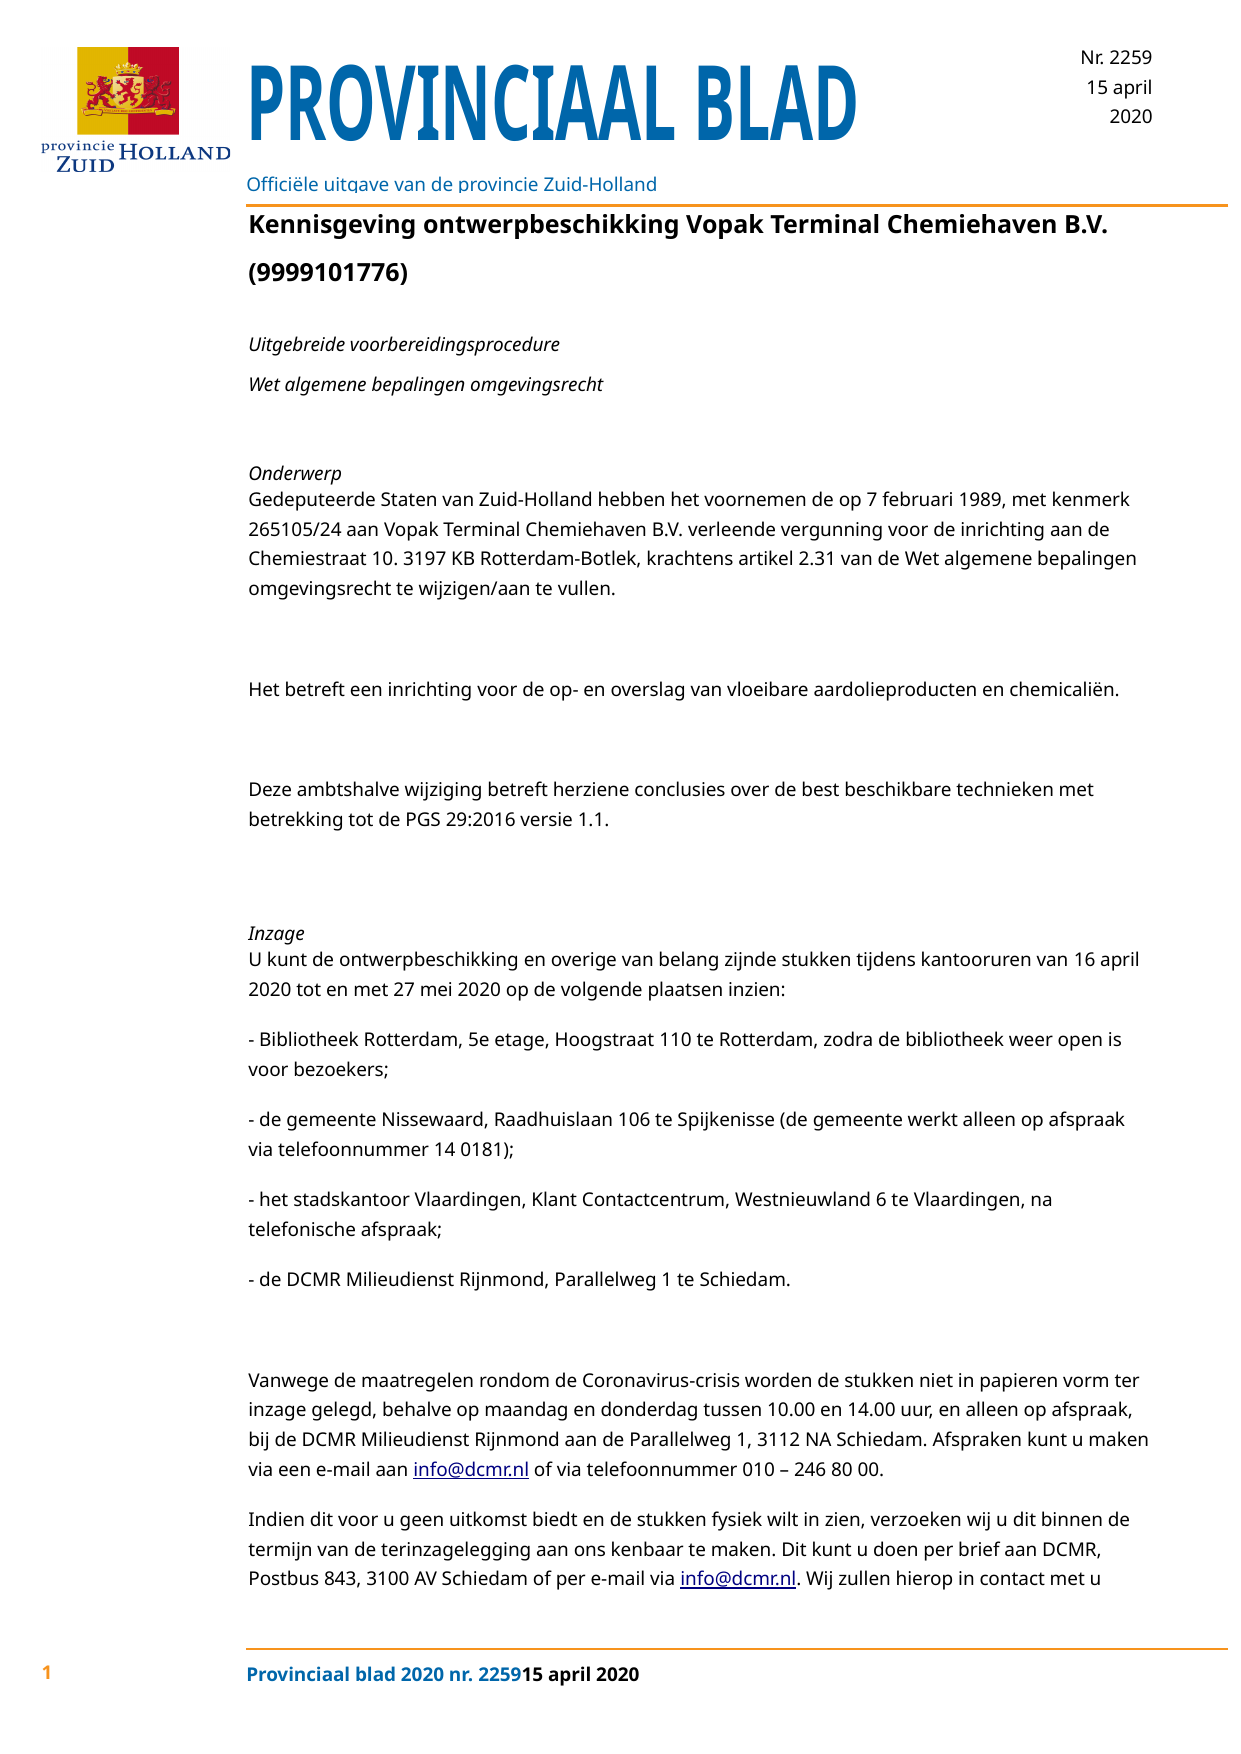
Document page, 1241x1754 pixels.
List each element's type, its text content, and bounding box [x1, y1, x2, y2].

text Gedeputeerde Staten van Zuid-Holland hebben het voornemen de op 7 februari 1989, met kenmerk 265105/24 aan Vopak Terminal Chemiehaven B.V. verleende vergunning voor de inrichting aan de Chemiestraat 10. 3197 KB Rotterdam-Botlek, krachtens artikel 2.31 van de Wet algemene bepalingen omgevingsrecht te wijzigen/aan te vullen. [248, 486, 1152, 601]
text Indien dit voor u geen uitkomst biedt en de stukken fysiek wilt in zien, verzoeken wij u dit binnen de termijn van de terinzagelegging aan ons kenbaar te maken. Dit kunt u doen per brief aan DCMR, Postbus 843, 3100 AV Schiedam of per e-mail via info@dcmr.nl. Wij zullen hierop in contact met u [248, 1506, 1152, 1591]
text Wet algemene bepalingen omgevingsrecht [248, 371, 1152, 396]
text Kennisgeving ontwerpbeschikking Vopak Terminal Chemiehaven B.V. (9999101776) [248, 207, 1152, 288]
text - de gemeente Nissewaard, Raadhuislaan 106 te Spijkenisse (de gemeente werkt alleen op afspraak via telefoonnummer 14 0181); [248, 1106, 1152, 1162]
text Vanwege de maatregelen rondom de Coronavirus-crisis worden de stukken niet in papieren vorm ter inzage gelegd, behalve op maandag en donderdag tussen 10.00 en 14.00 uur, en alleen op afspraak, bij de DCMR Milieudienst Rijnmond aan de Parallelweg 1, 3112 NA Schiedam. Afspraken kunt u maken via een e-mail aan info@dcmr.nl of via telefoonnummer 010 – 246 80 00. [248, 1367, 1152, 1482]
text Uitgebreide voorbereidingsprocedure [248, 331, 1152, 357]
text U kunt de ontwerpbeschikking en overige van belang zijnde stukken tijdens kantooruren van 16 april 2020 tot en met 27 mei 2020 op de volgende plaatsen inzien: [248, 946, 1152, 1002]
text Het betreft een inrichting voor de op- en overslag van vloeibare aardolieproducten en chemicaliën. [248, 676, 1152, 701]
text Inzage [248, 921, 1152, 946]
text Onderwerp [248, 460, 1152, 486]
picture [41, 47, 231, 172]
text - de DCMR Milieudienst Rijnmond, Parallelweg 1 te Schiedam. [248, 1266, 1152, 1292]
text - Bibliotheek Rotterdam, 5e etage, Hoogstraat 110 te Rotterdam, zodra de bibliotheek weer open is voor bezoekers; [248, 1026, 1152, 1082]
text - het stadskantoor Vlaardingen, Klant Contactcentrum, Westnieuwland 6 te Vlaardingen, na telefonische afspraak; [248, 1186, 1152, 1242]
text Deze ambtshalve wijziging betreft herziene conclusies over de best beschikbare technieken met betrekking tot de PGS 29:2016 versie 1.1. [248, 777, 1152, 832]
